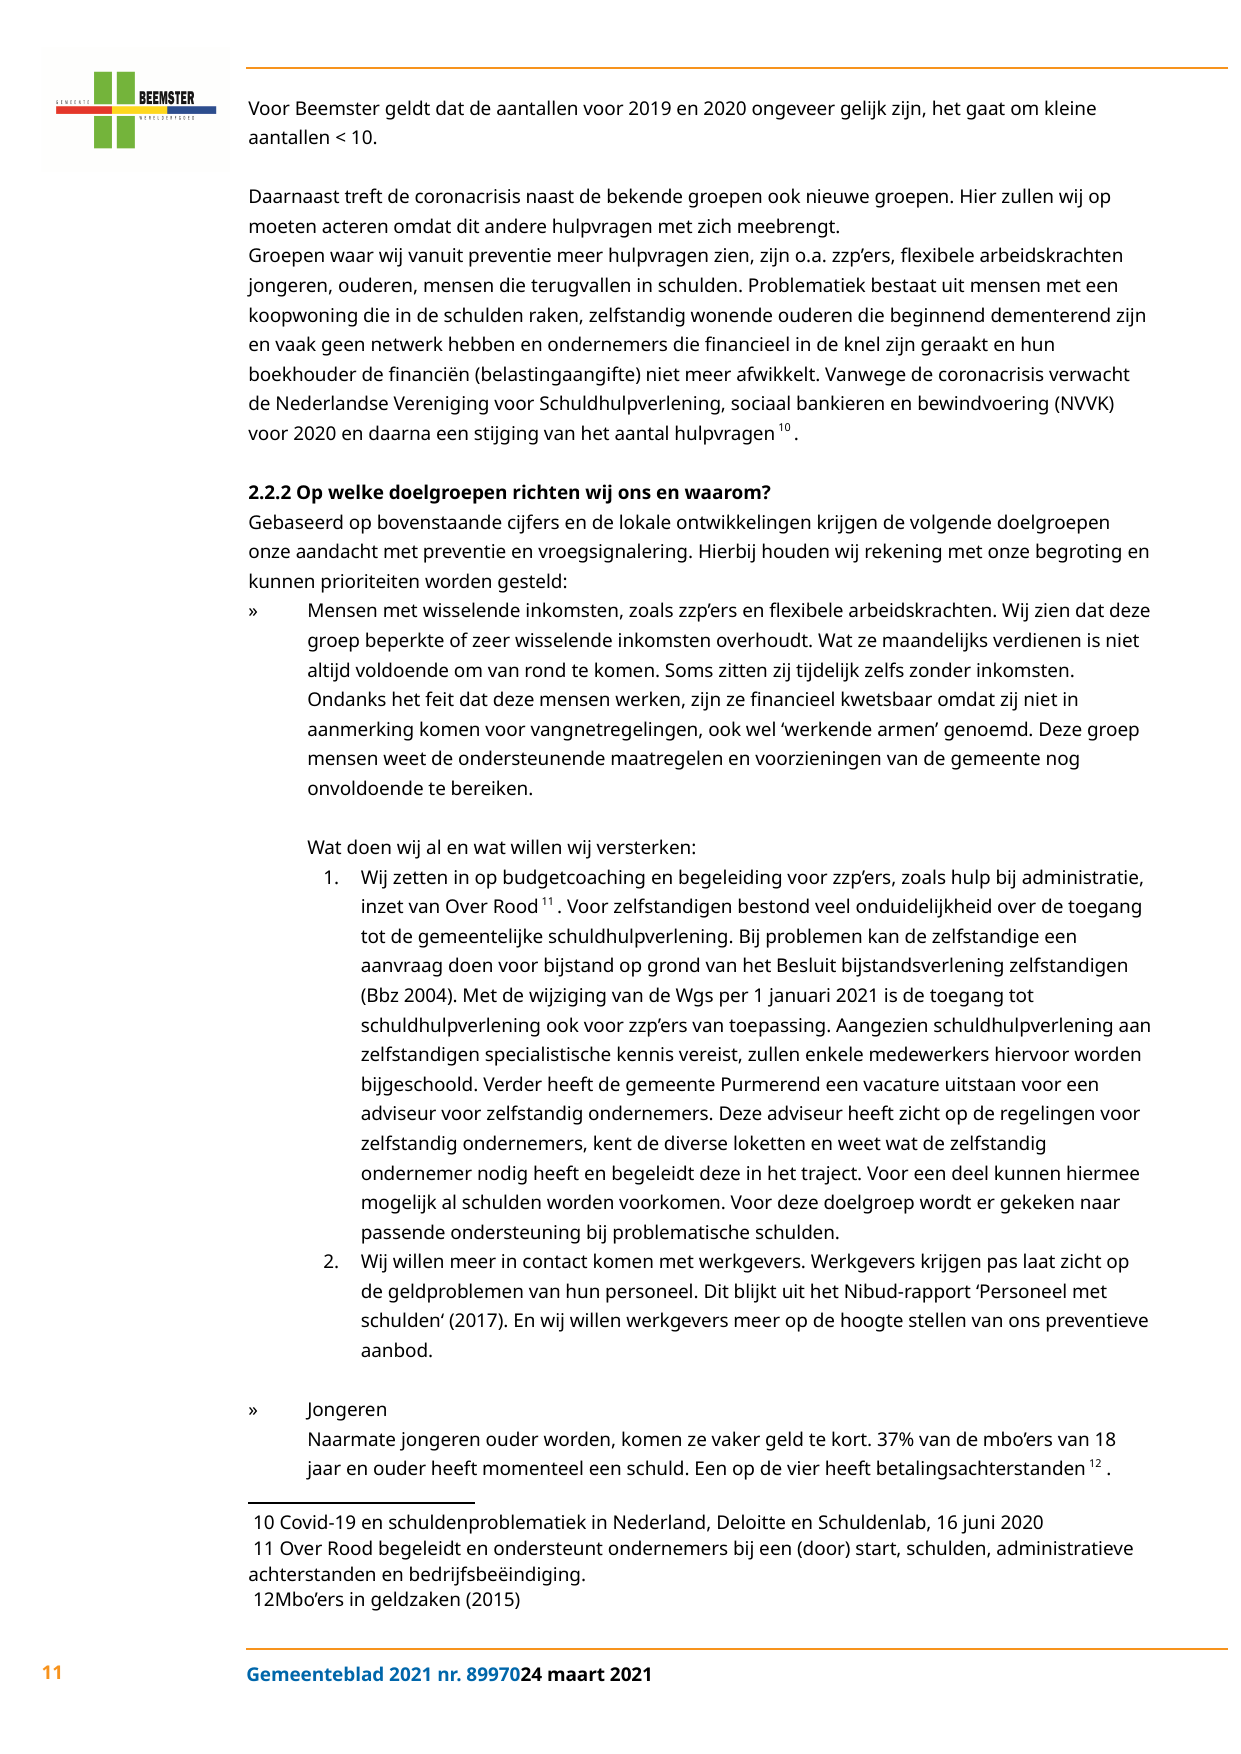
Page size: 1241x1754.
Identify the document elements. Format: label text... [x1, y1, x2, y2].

list Mbo’ers in geldzaken (2015) [248, 1586, 1152, 1612]
text Daarnaast treft de coronacrisis naast de bekende groepen ook nieuwe groepen. Hier zullen wij op moeten acteren omdat dit andere hulpvragen met zich meebrengt. [248, 183, 1152, 239]
list Mensen met wisselende inkomsten, zoals zzp’ers en flexibele arbeidskrachten. Wij zien dat deze groep beperkte of zeer wisselende inkomsten overhoudt. Wat ze maandelijks verdienen is niet altijd voldoende om van rond te komen. Soms zitten zij tijdelijk zelfs zonder inkomsten. Ondanks het feit dat deze mensen werken, zijn ze financieel kwetsbaar omdat zij niet in aanmerking komen voor vangnetregelingen, ook wel ‘werkende armen’ genoemd. Deze groep mensen weet de ondersteunende maatregelen en voorzieningen van de gemeente nog onvoldoende te bereiken. [248, 598, 1152, 801]
list Jongeren [248, 1396, 1152, 1422]
text Gebaseerd op bovenstaande cijfers en de lokale ontwikkelingen krijgen de volgende doelgroepen onze aandacht met preventie en vroegsignalering. Hierbij houden wij rekening met onze begroting en kunnen prioriteiten worden gesteld: [248, 509, 1152, 594]
list Over Rood begeleidt en ondersteunt ondernemers bij een (door) start, schulden, administratieve achterstanden en bedrijfsbeëindiging. [248, 1535, 1152, 1586]
list Wij zetten in op budgetcoaching en begeleiding voor zzp’ers, zoals hulp bij administratie, inzet van Over Rood. Voor zelfstandigen bestond veel onduidelijkheid over de toegang tot de gemeentelijke schuldhulpverlening. Bij problemen kan de zelfstandige een aanvraag doen voor bijstand op grond van het Besluit bijstandsverlening zelfstandigen (Bbz 2004). Met de wijziging van de Wgs per 1 januari 2021 is de toegang tot schuldhulpverlening ook voor zzp’ers van toepassing. Aangezien schuldhulpverlening aan zelfstandigen specialistische kennis vereist, zullen enkele medewerkers hiervoor worden bijgeschoold. Verder heeft de gemeente Purmerend een vacature uitstaan voor een adviseur voor zelfstandig ondernemers. Deze adviseur heeft zicht op de regelingen voor zelfstandig ondernemers, kent de diverse loketten en weet wat de zelfstandig ondernemer nodig heeft en begeleidt deze in het traject. Voor een deel kunnen hiermee mogelijk al schulden worden voorkomen. Voor deze doelgroep wordt er gekeken naar passende ondersteuning bij problematische schulden. [323, 864, 1152, 1245]
text Voor Beemster geldt dat de aantallen voor 2019 en 2020 ongeveer gelijk zijn, het gaat om kleine aantallen < 10. [248, 95, 1152, 150]
picture [41, 47, 231, 172]
list Naarmate jongeren ouder worden, komen ze vaker geld te kort. 37% van de mbo’ers van 18 jaar en ouder heeft momenteel een schuld. Een op de vier heeft betalingsachterstanden . [248, 1426, 1152, 1481]
text 2.2.2 Op welke doelgroepen richten wij ons en waarom? [248, 479, 1152, 505]
text Groepen waar wij vanuit preventie meer hulpvragen zien, zijn o.a. zzp’ers, flexibele arbeidskrachten jongeren, ouderen, mensen die terugvallen in schulden. Problematiek bestaat uit mensen met een koopwoning die in de schulden raken, zelfstandig wonende ouderen die beginnend dementerend zijn en vaak geen netwerk hebben en ondernemers die financieel in de knel zijn geraakt en hun boekhouder de financiën (belastingaangifte) niet meer afwikkelt. Vanwege de coronacrisis verwacht de Nederlandse Vereniging voor Schuldhulpverlening, sociaal bankieren en bewindvoering (NVVK) voor 2020 en daarna een stijging van het aantal hulpvragen. [248, 243, 1152, 446]
list Wij willen meer in contact komen met werkgevers. Werkgevers krijgen pas laat zicht op de geldproblemen van hun personeel. Dit blijkt uit het Nibud-rapport ‘Personeel met schulden‘ (2017). En wij willen werkgevers meer op de hoogte stellen van ons preventieve aanbod. [323, 1248, 1152, 1363]
text Covid-19 en schuldenproblematiek in Nederland, Deloitte en Schuldenlab, 16 juni 2020 [248, 1509, 1152, 1535]
list Wat doen wij al en wat willen wij versterken: [248, 834, 1152, 860]
